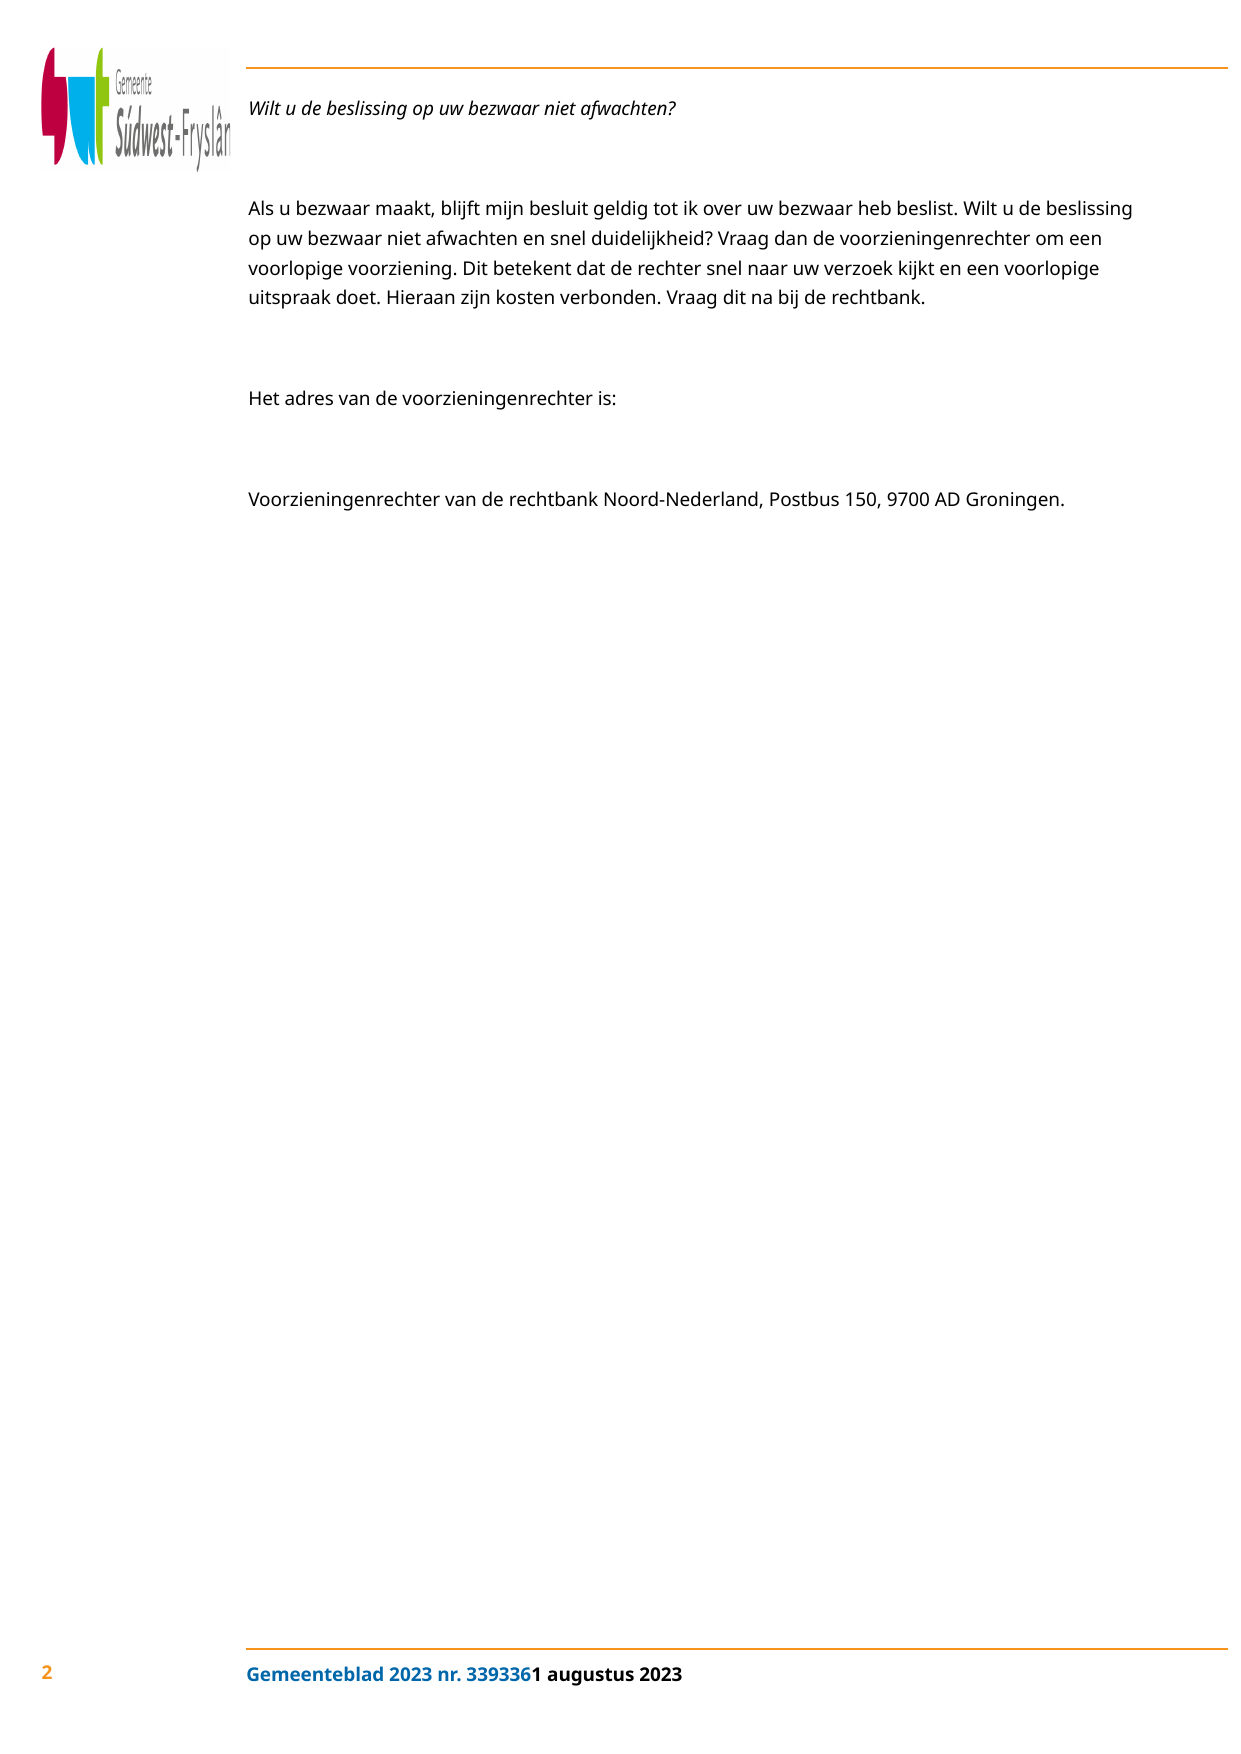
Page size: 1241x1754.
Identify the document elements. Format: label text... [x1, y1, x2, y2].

text Als u bezwaar maakt, blijft mijn besluit geldig tot ik over uw bezwaar heb beslist. Wilt u de beslissing op uw bezwaar niet afwachten en snel duidelijkheid? Vraag dan de voorzieningenrechter om een voorlopige voorziening. Dit betekent dat de rechter snel naar uw verzoek kijkt en een voorlopige uitspraak doet. Hieraan zijn kosten verbonden. Vraag dit na bij de rechtbank. [248, 196, 1152, 310]
text Het adres van de voorzieningenrechter is: [248, 385, 1152, 411]
picture [41, 47, 231, 172]
text Wilt u de beslissing op uw bezwaar niet afwachten? [248, 95, 1152, 121]
text Voorzieningenrechter van de rechtbank Noord-Nederland, Postbus 150, 9700 AD Groningen. [248, 486, 1152, 512]
